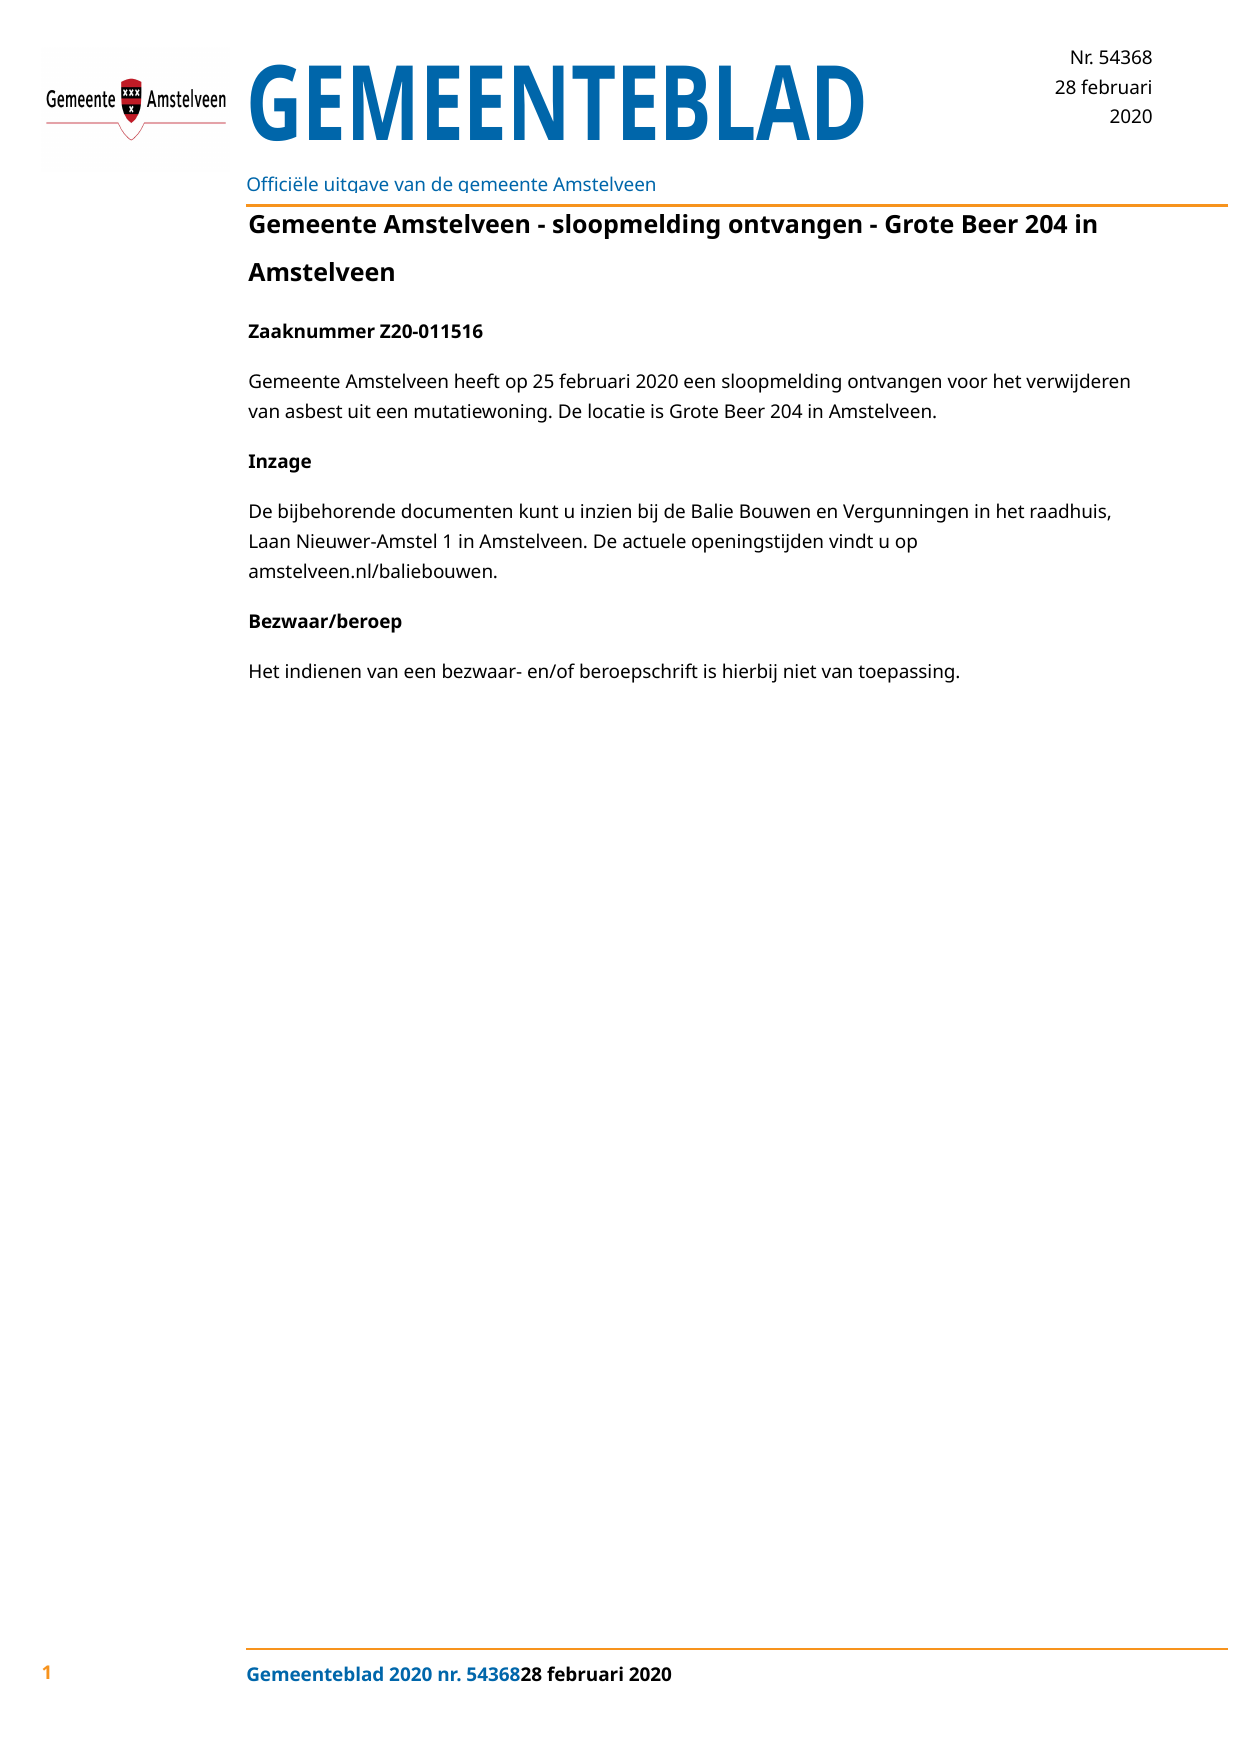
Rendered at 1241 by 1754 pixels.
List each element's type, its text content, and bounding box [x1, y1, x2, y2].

text Gemeente Amstelveen heeft op 25 februari 2020 een sloopmelding ontvangen voor het verwijderen van asbest uit een mutatiewoning. De locatie is Grote Beer 204 in Amstelveen. [248, 368, 1152, 424]
text De bijbehorende documenten kunt u inzien bij de Balie Bouwen en Vergunningen in het raadhuis, Laan Nieuwer-Amstel 1 in Amstelveen. De actuele openingstijden vindt u op amstelveen.nl/baliebouwen. [248, 499, 1152, 584]
text Bezwaar/beroep [248, 608, 1152, 634]
text Gemeente Amstelveen - sloopmelding ontvangen - Grote Beer 204 in Amstelveen [248, 207, 1152, 288]
picture [41, 47, 231, 172]
text Zaaknummer Z20-011516 [248, 318, 1152, 344]
text Het indienen van een bezwaar- en/of beroepschrift is hierbij niet van toepassing. [248, 659, 1152, 684]
text Inzage [248, 448, 1152, 474]
